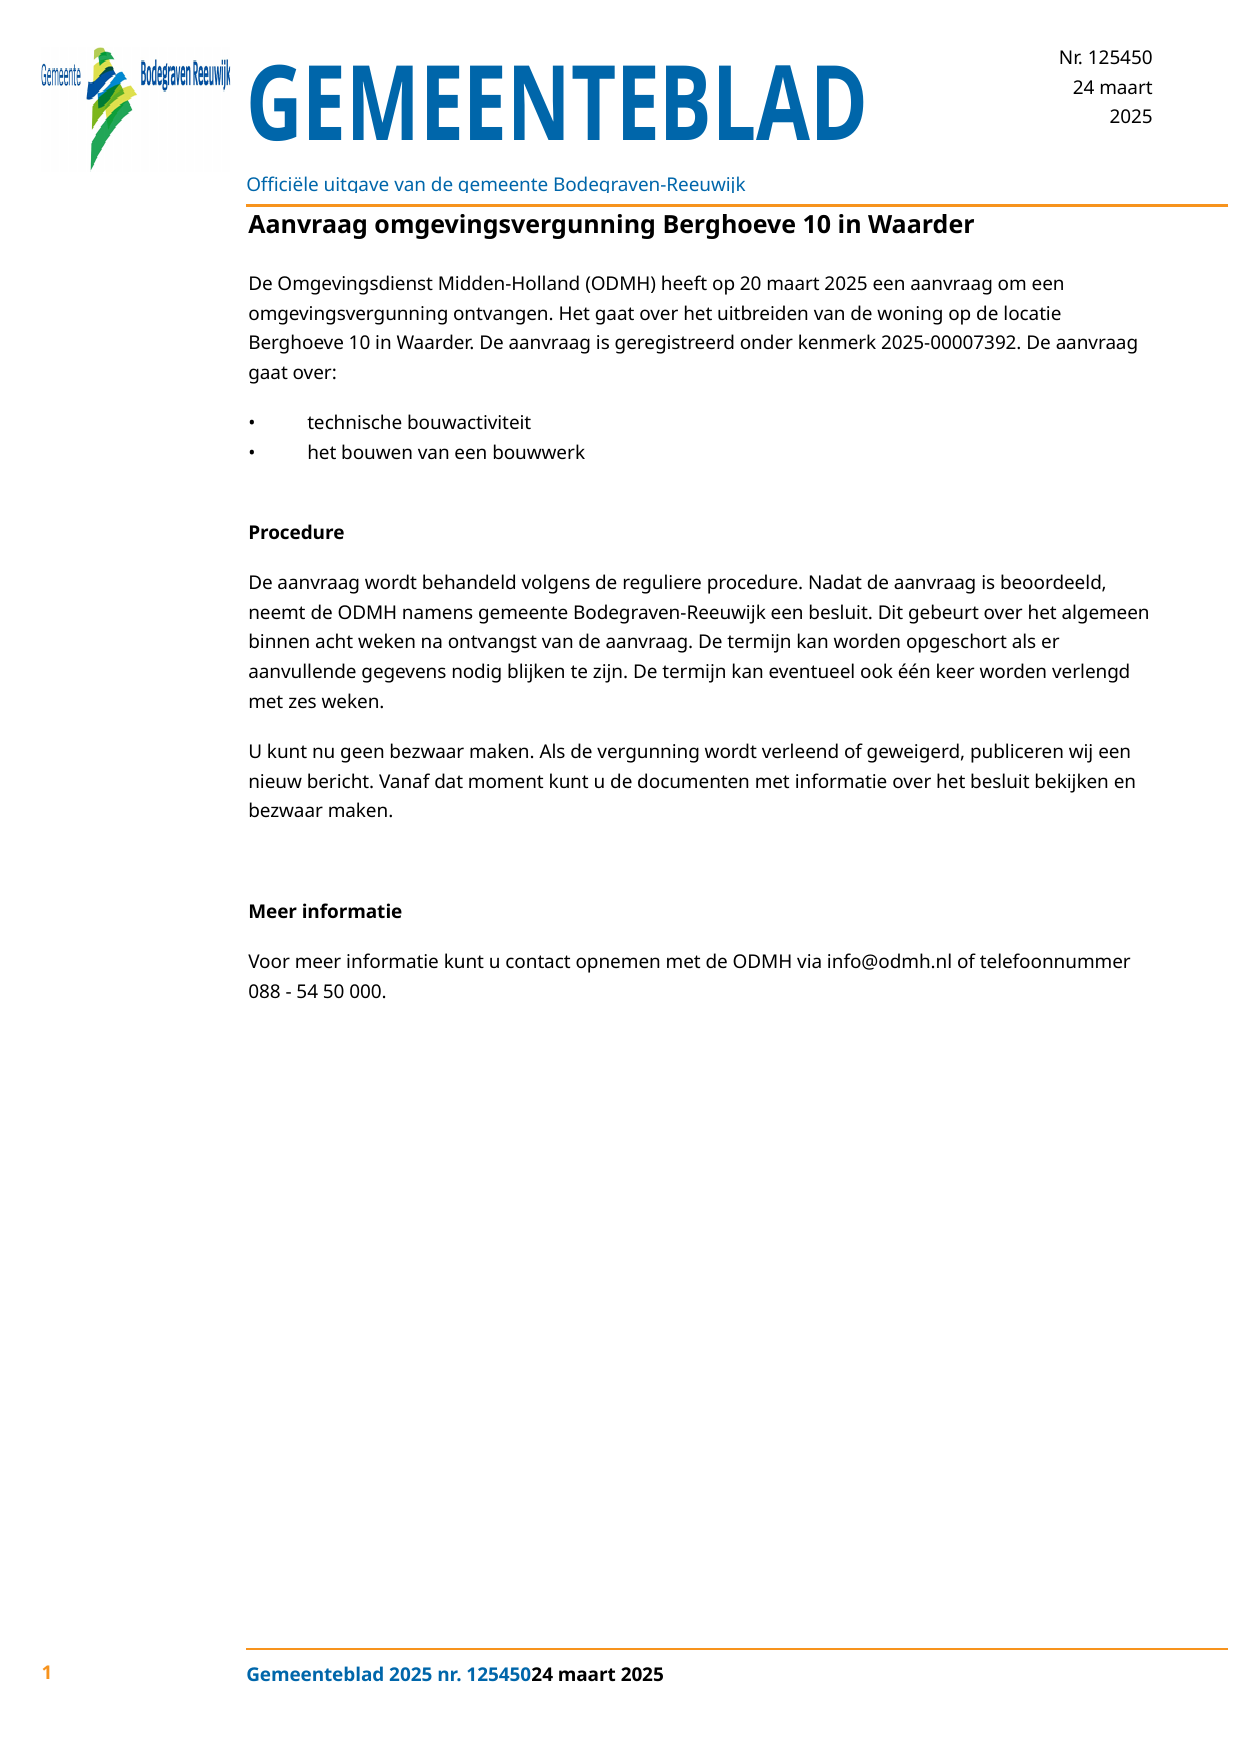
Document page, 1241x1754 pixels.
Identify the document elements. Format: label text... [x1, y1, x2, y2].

text Aanvraag omgevingsvergunning Berghoeve 10 in Waarder [248, 207, 1152, 241]
text De aanvraag wordt behandeld volgens de reguliere procedure. Nadat de aanvraag is beoordeeld, neemt de ODMH namens gemeente Bodegraven-Reeuwijk een besluit. Dit gebeurt over het algemeen binnen acht weken na ontvangst van de aanvraag. De termijn kan worden opgeschort als er aanvullende gegevens nodig blijken te zijn. De termijn kan eventueel ook één keer worden verlengd met zes weken. [248, 569, 1152, 713]
text Procedure [248, 519, 1152, 545]
text De Omgevingsdienst Midden-Holland (ODMH) heeft op 20 maart 2025 een aanvraag om een omgevingsvergunning ontvangen. Het gaat over het uitbreiden van de woning op de locatie Berghoeve 10 in Waarder. De aanvraag is geregistreerd onder kenmerk 2025-00007392. De aanvraag gaat over: [248, 270, 1152, 385]
list het bouwen van een bouwwerk [248, 439, 1152, 465]
text Voor meer informatie kunt u contact opnemen met de ODMH via info@odmh.nl of telefoonnummer 088 - 54 50 000. [248, 949, 1152, 1004]
text Meer informatie [248, 898, 1152, 924]
list technische bouwactiviteit [248, 409, 1152, 435]
picture [41, 47, 231, 172]
text U kunt nu geen bezwaar maken. Als de vergunning wordt verleend of geweigerd, publiceren wij een nieuw bericht. Vanaf dat moment kunt u de documenten met informatie over het besluit bekijken en bezwaar maken. [248, 738, 1152, 823]
